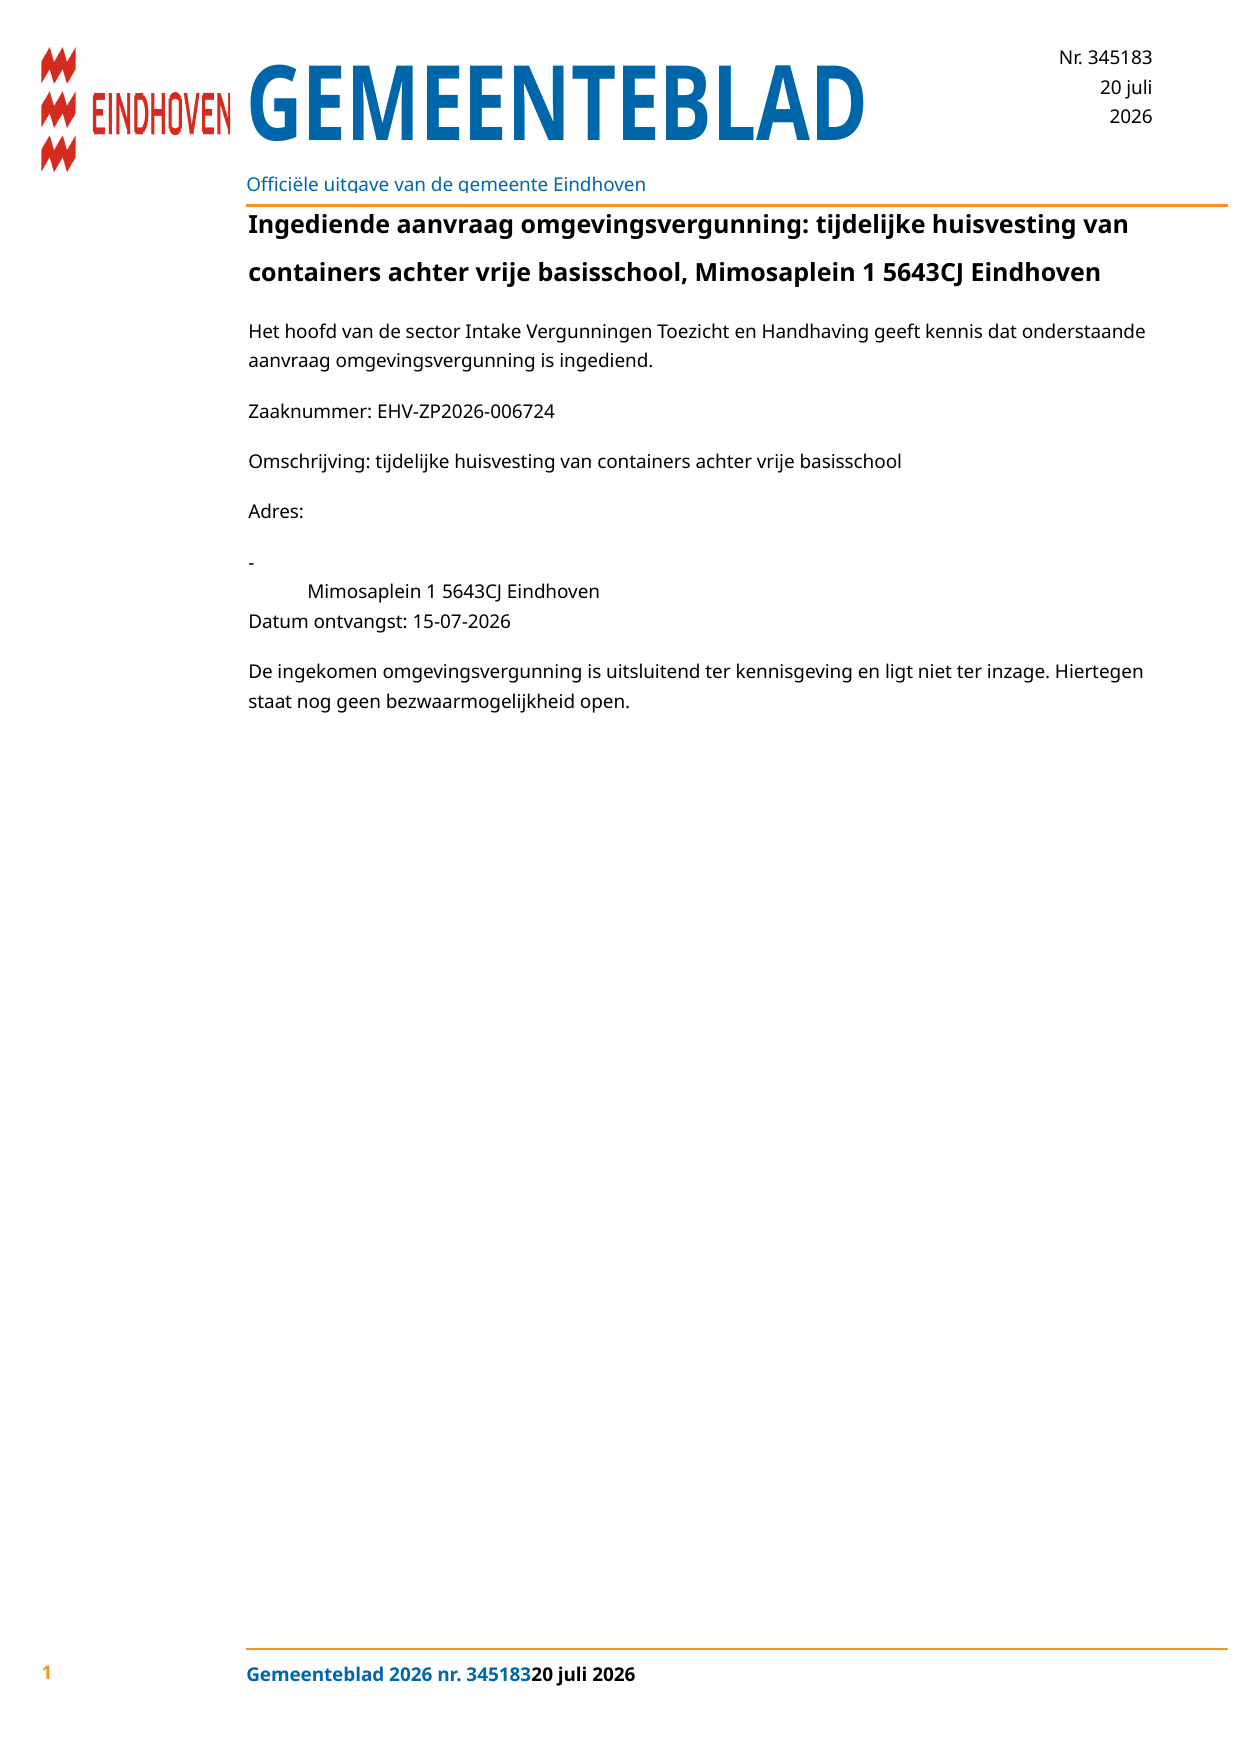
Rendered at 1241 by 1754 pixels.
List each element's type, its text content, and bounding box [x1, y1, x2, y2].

text Adres: [248, 499, 1152, 524]
picture [41, 47, 231, 172]
list Mimosaplein 1 5643CJ Eindhoven [248, 579, 1152, 604]
text Ingediende aanvraag omgevingsvergunning: tijdelijke huisvesting van containers achter vrije basisschool, Mimosaplein 1 5643CJ Eindhoven [248, 207, 1152, 288]
text Datum ontvangst: 15-07-2026 [248, 608, 1152, 634]
text Het hoofd van de sector Intake Vergunningen Toezicht en Handhaving geeft kennis dat onderstaande aanvraag omgevingsvergunning is ingediend. [248, 318, 1152, 373]
text Zaaknummer: EHV-ZP2026-006724 [248, 398, 1152, 424]
text Omschrijving: tijdelijke huisvesting van containers achter vrije basisschool [248, 448, 1152, 474]
text De ingekomen omgevingsvergunning is uitsluitend ter kennisgeving en ligt niet ter inzage. Hiertegen staat nog geen bezwaarmogelijkheid open. [248, 659, 1152, 714]
